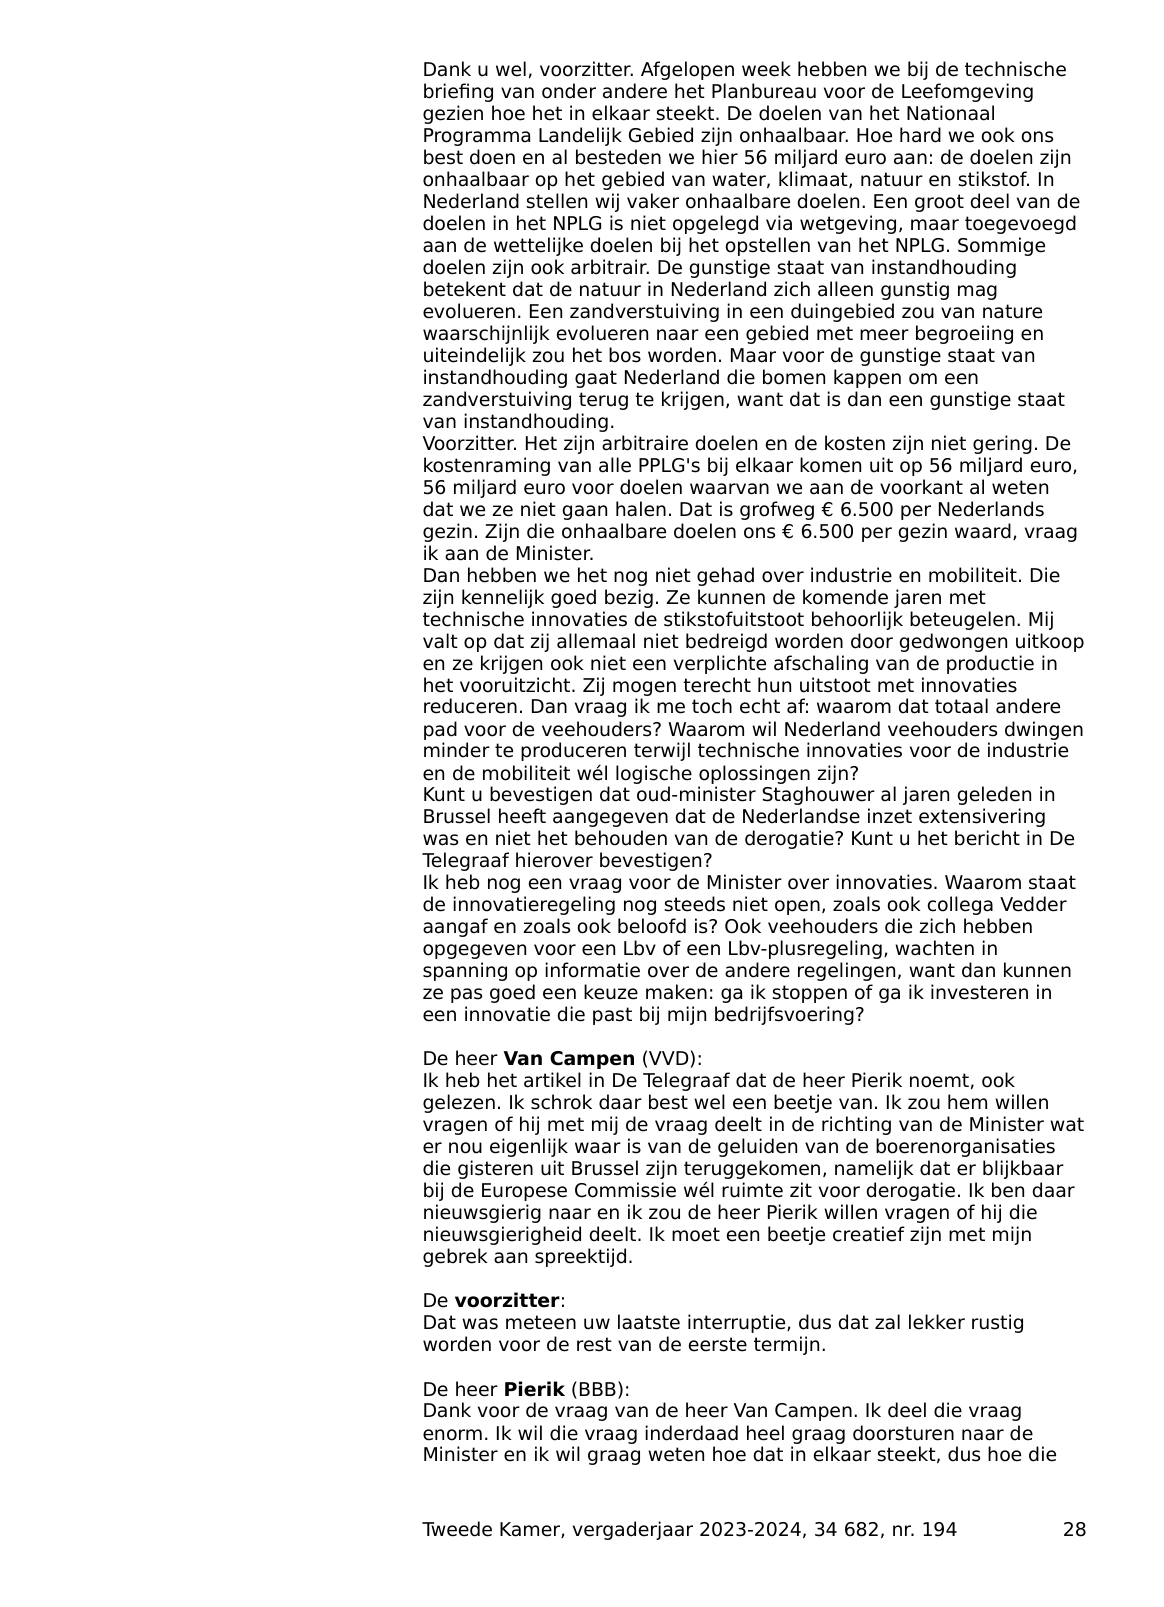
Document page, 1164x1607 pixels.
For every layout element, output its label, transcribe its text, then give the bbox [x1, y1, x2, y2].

text Dank voor de vraag van de heer Van Campen. Ik deel die vraag enorm. Ik wil die vraag inderdaad heel graag doorsturen naar de Minister en ik wil graag weten hoe dat in elkaar steekt, dus hoe die [422, 1400, 1087, 1466]
text Ik heb nog een vraag voor de Minister over innovaties. Waarom staat de innovatieregeling nog steeds niet open, zoals ook collega Vedder aangaf en zoals ook beloofd is? Ook veehouders die zich hebben opgegeven voor een Lbv of een Lbv-plusregeling, wachten in spanning op informatie over de andere regelingen, want dan kunnen ze pas goed een keuze maken: ga ik stoppen of ga ik investeren in een innovatie die past bij mijn bedrijfsvoering? [422, 872, 1087, 1026]
text De heer Pierik (BBB): [422, 1378, 1087, 1400]
text Ik heb het artikel in De Telegraaf dat de heer Pierik noemt, ook gelezen. Ik schrok daar best wel een beetje van. Ik zou hem willen vragen of hij met mij de vraag deelt in de richting van de Minister wat er nou eigenlijk waar is van de geluiden van de boerenorganisaties die gisteren uit Brussel zijn teruggekomen, namelijk dat er blijkbaar bij de Europese Commissie wél ruimte zit voor derogatie. Ik ben daar nieuwsgierig naar en ik zou de heer Pierik willen vragen of hij die nieuwsgierigheid deelt. Ik moet een beetje creatief zijn met mijn gebrek aan spreektijd. [422, 1070, 1087, 1268]
text De voorzitter: [422, 1290, 1087, 1312]
text Kunt u bevestigen dat oud-minister Staghouwer al jaren geleden in Brussel heeft aangegeven dat de Nederlandse inzet extensivering was en niet het behouden van de derogatie? Kunt u het bericht in De Telegraaf hierover bevestigen? [422, 784, 1087, 872]
text De heer Van Campen (VVD): [422, 1048, 1087, 1070]
text Dank u wel, voorzitter. Afgelopen week hebben we bij de technische briefing van onder andere het Planbureau voor de Leefomgeving gezien hoe het in elkaar steekt. De doelen van het Nationaal Programma Landelijk Gebied zijn onhaalbaar. Hoe hard we ook ons best doen en al besteden we hier 56 miljard euro aan: de doelen zijn onhaalbaar op het gebied van water, klimaat, natuur en stikstof. In Nederland stellen wij vaker onhaalbare doelen. Een groot deel van de doelen in het NPLG is niet opgelegd via wetgeving, maar toegevoegd aan de wettelijke doelen bij het opstellen van het NPLG. Sommige doelen zijn ook arbitrair. De gunstige staat van instandhouding betekent dat de natuur in Nederland zich alleen gunstig mag evolueren. Een zandverstuiving in een duingebied zou van nature waarschijnlijk evolueren naar een gebied met meer begroeiing en uiteindelijk zou het bos worden. Maar voor de gunstige staat van instandhouding gaat Nederland die bomen kappen om een zandverstuiving terug te krijgen, want dat is dan een gunstige staat van instandhouding. [422, 59, 1087, 433]
text Dan hebben we het nog niet gehad over industrie en mobiliteit. Die zijn kennelijk goed bezig. Ze kunnen de komende jaren met technische innovaties de stikstofuitstoot behoorlijk beteugelen. Mij valt op dat zij allemaal niet bedreigd worden door gedwongen uitkoop en ze krijgen ook niet een verplichte afschaling van de productie in het vooruitzicht. Zij mogen terecht hun uitstoot met innovaties reduceren. Dan vraag ik me toch echt af: waarom dat totaal andere pad voor de veehouders? Waarom wil Nederland veehouders dwingen minder te produceren terwijl technische innovaties voor de industrie en de mobiliteit wél logische oplossingen zijn? [422, 564, 1087, 784]
text Voorzitter. Het zijn arbitraire doelen en de kosten zijn niet gering. De kostenraming van alle PPLG's bij elkaar komen uit op 56 miljard euro, 56 miljard euro voor doelen waarvan we aan de voorkant al weten dat we ze niet gaan halen. Dat is grofweg € 6.500 per Nederlands gezin. Zijn die onhaalbare doelen ons € 6.500 per gezin waard, vraag ik aan de Minister. [422, 433, 1087, 564]
text Dat was meteen uw laatste interruptie, dus dat zal lekker rustig worden voor de rest van de eerste termijn. [422, 1312, 1087, 1356]
